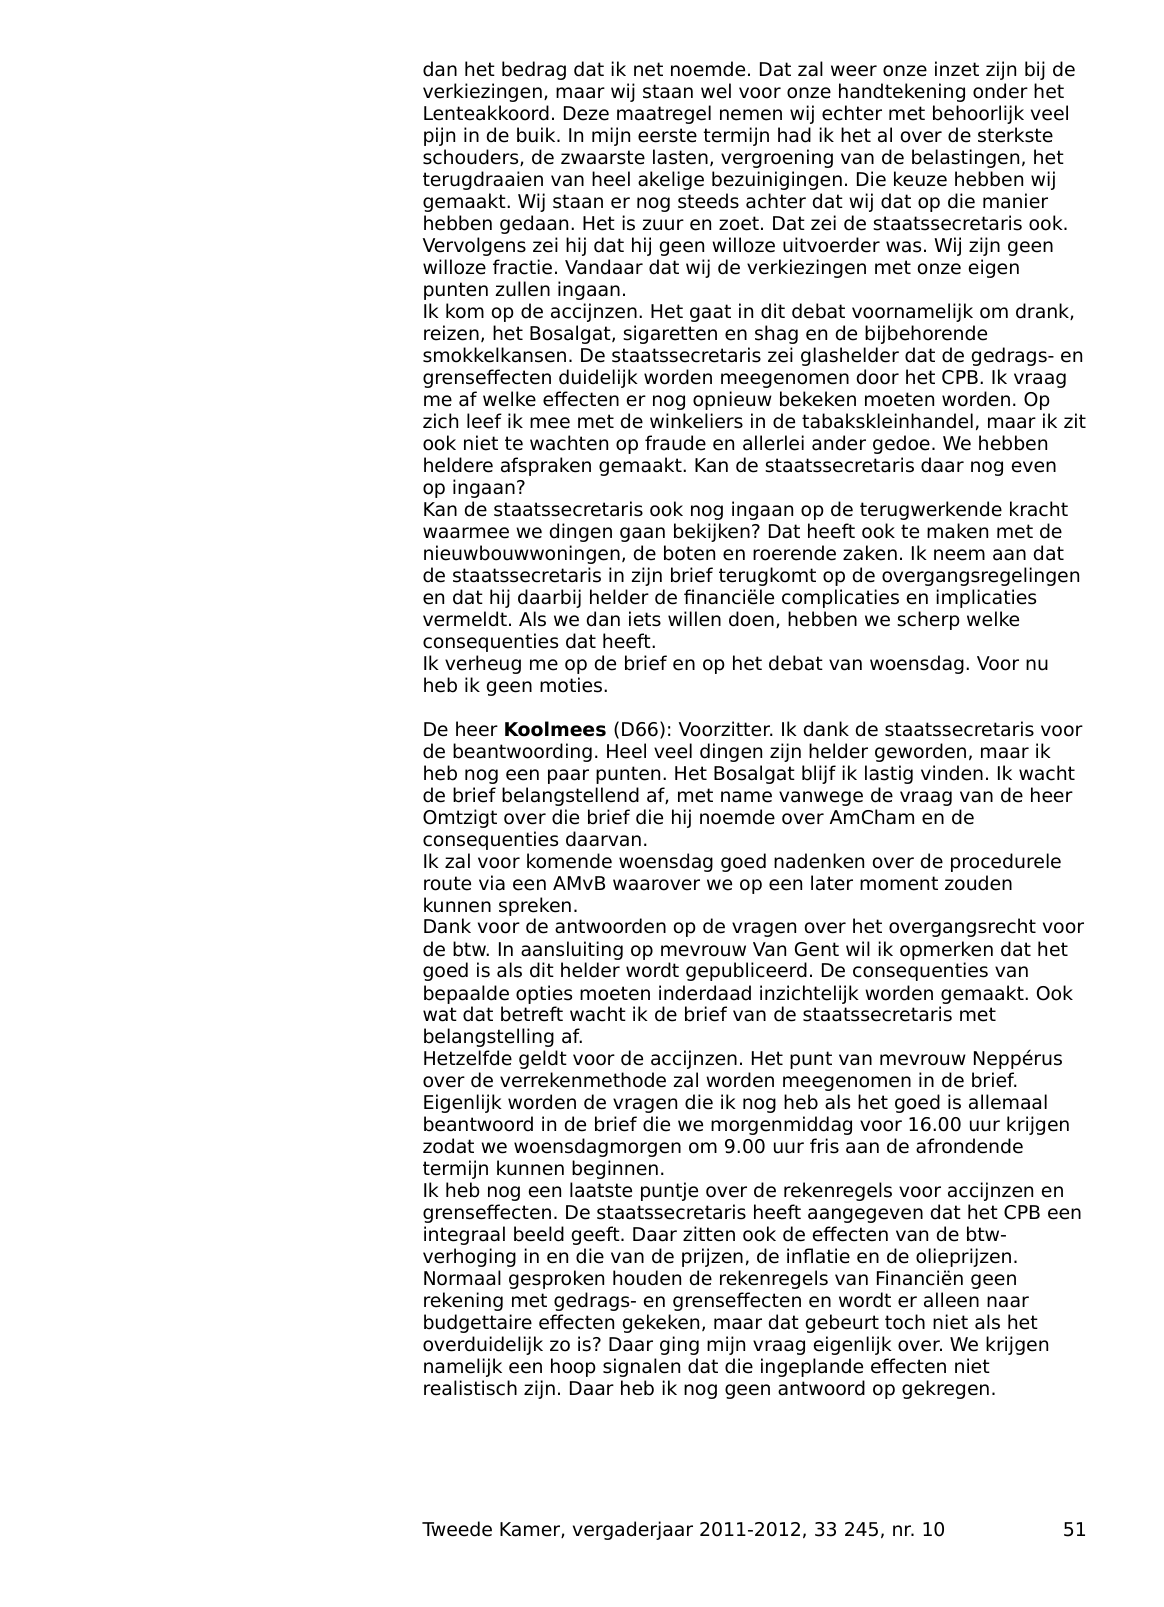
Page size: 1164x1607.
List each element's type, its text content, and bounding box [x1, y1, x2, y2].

text dan het bedrag dat ik net noemde. Dat zal weer onze inzet zijn bij de verkiezingen, maar wij staan wel voor onze handtekening onder het Lenteakkoord. Deze maatregel nemen wij echter met behoorlijk veel pijn in de buik. In mijn eerste termijn had ik het al over de sterkste schouders, de zwaarste lasten, vergroening van de belastingen, het terugdraaien van heel akelige bezuinigingen. Die keuze hebben wij gemaakt. Wij staan er nog steeds achter dat wij dat op die manier hebben gedaan. Het is zuur en zoet. Dat zei de staatssecretaris ook. Vervolgens zei hij dat hij geen willoze uitvoerder was. Wij zijn geen willoze fractie. Vandaar dat wij de verkiezingen met onze eigen punten zullen ingaan. [422, 59, 1087, 301]
text De heer Koolmees (D66): Voorzitter. Ik dank de staatssecretaris voor de beantwoording. Heel veel dingen zijn helder geworden, maar ik heb nog een paar punten. Het Bosalgat blijf ik lastig vinden. Ik wacht de brief belangstellend af, met name vanwege de vraag van de heer Omtzigt over die brief die hij noemde over AmCham en de consequenties daarvan. [422, 719, 1087, 851]
text Hetzelfde geldt voor de accijnzen. Het punt van mevrouw Neppérus over de verrekenmethode zal worden meegenomen in de brief. [422, 1048, 1087, 1092]
text Kan de staatssecretaris ook nog ingaan op de terugwerkende kracht waarmee we dingen gaan bekijken? Dat heeft ook te maken met de nieuwbouwwoningen, de boten en roerende zaken. Ik neem aan dat de staatssecretaris in zijn brief terugkomt op de overgangsregelingen en dat hij daarbij helder de financiële complicaties en implicaties vermeldt. Als we dan iets willen doen, hebben we scherp welke consequenties dat heeft. [422, 499, 1087, 652]
text Dank voor de antwoorden op de vragen over het overgangsrecht voor de btw. In aansluiting op mevrouw Van Gent wil ik opmerken dat het goed is als dit helder wordt gepubliceerd. De consequenties van bepaalde opties moeten inderdaad inzichtelijk worden gemaakt. Ook wat dat betreft wacht ik de brief van de staatssecretaris met belangstelling af. [422, 916, 1087, 1048]
text Ik verheug me op de brief en op het debat van woensdag. Voor nu heb ik geen moties. [422, 652, 1087, 696]
text Ik heb nog een laatste puntje over de rekenregels voor accijnzen en grenseffecten. De staatssecretaris heeft aangegeven dat het CPB een integraal beeld geeft. Daar zitten ook de effecten van de btw-verhoging in en die van de prijzen, de inflatie en de olieprijzen. Normaal gesproken houden de rekenregels van Financiën geen rekening met gedrags- en grenseffecten en wordt er alleen naar budgettaire effecten gekeken, maar dat gebeurt toch niet als het overduidelijk zo is? Daar ging mijn vraag eigenlijk over. We krijgen namelijk een hoop signalen dat die ingeplande effecten niet realistisch zijn. Daar heb ik nog geen antwoord op gekregen. [422, 1180, 1087, 1400]
text Eigenlijk worden de vragen die ik nog heb als het goed is allemaal beantwoord in de brief die we morgenmiddag voor 16.00 uur krijgen zodat we woensdagmorgen om 9.00 uur fris aan de afrondende termijn kunnen beginnen. [422, 1092, 1087, 1180]
text Ik kom op de accijnzen. Het gaat in dit debat voornamelijk om drank, reizen, het Bosalgat, sigaretten en shag en de bijbehorende smokkelkansen. De staatssecretaris zei glashelder dat de gedrags- en grenseffecten duidelijk worden meegenomen door het CPB. Ik vraag me af welke effecten er nog opnieuw bekeken moeten worden. Op zich leef ik mee met de winkeliers in de tabakskleinhandel, maar ik zit ook niet te wachten op fraude en allerlei ander gedoe. We hebben heldere afspraken gemaakt. Kan de staatssecretaris daar nog even op ingaan? [422, 301, 1087, 499]
text Ik zal voor komende woensdag goed nadenken over de procedurele route via een AMvB waarover we op een later moment zouden kunnen spreken. [422, 851, 1087, 916]
